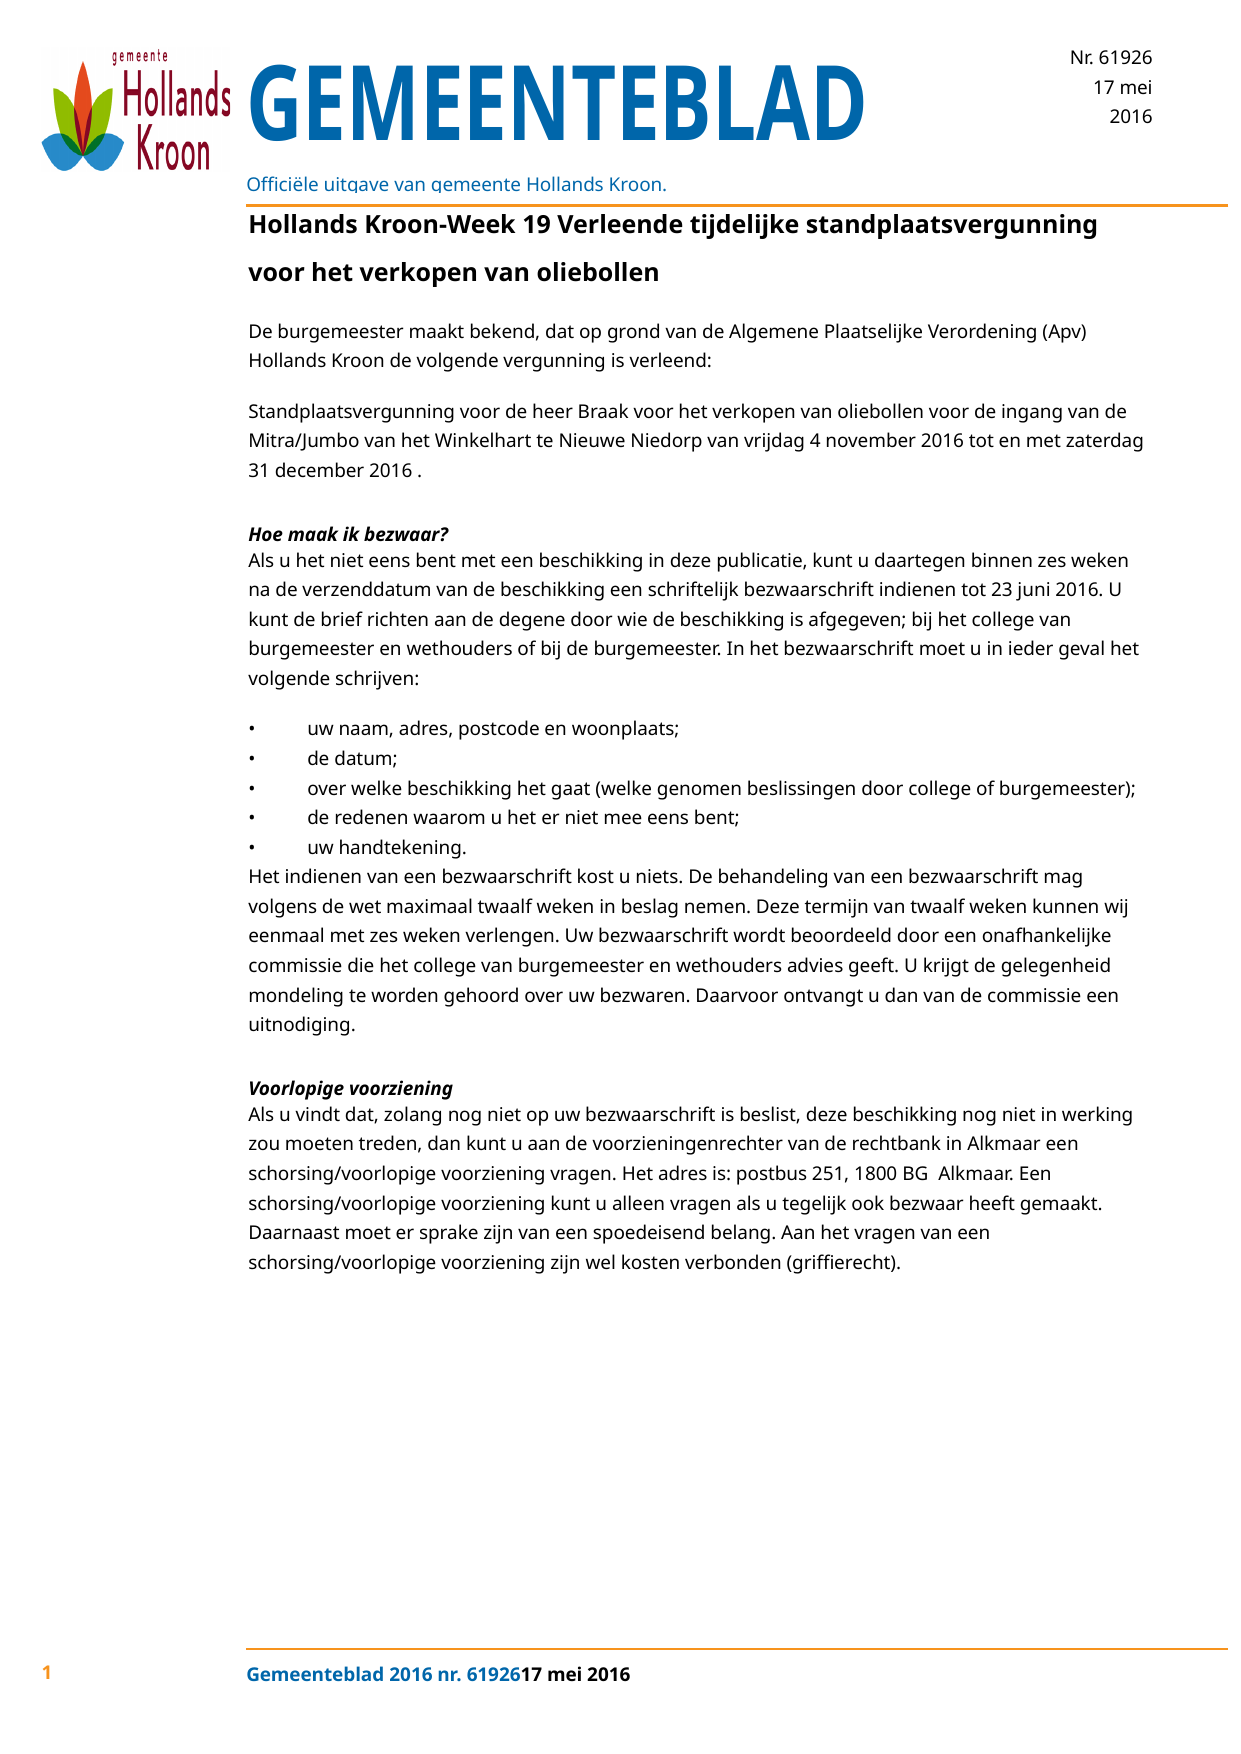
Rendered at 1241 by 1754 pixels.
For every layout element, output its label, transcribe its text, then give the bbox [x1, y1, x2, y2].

list uw naam, adres, postcode en woonplaats; [248, 716, 1152, 741]
text Hoe maak ik bezwaar? [248, 521, 1152, 547]
text De burgemeester maakt bekend, dat op grond van de Algemene Plaatselijke Verordening (Apv) Hollands Kroon de volgende vergunning is verleend: [248, 318, 1152, 373]
list de datum; [248, 745, 1152, 771]
list de redenen waarom u het er niet mee eens bent; [248, 804, 1152, 830]
text Als u het niet eens bent met een beschikking in deze publicatie, kunt u daartegen binnen zes weken na de verzenddatum van de beschikking een schriftelijk bezwaarschrift indienen tot 23 juni 2016. U kunt de brief richten aan de degene door wie de beschikking is afgegeven; bij het college van burgemeester en wethouders of bij de burgemeester. In het bezwaarschrift moet u in ieder geval het volgende schrijven: [248, 547, 1152, 691]
text Het indienen van een bezwaarschrift kost u niets. De behandeling van een bezwaarschrift mag volgens de wet maximaal twaalf weken in beslag nemen. Deze termijn van twaalf weken kunnen wij eenmaal met zes weken verlengen. Uw bezwaarschrift wordt beoordeeld door een onafhankelijke commissie die het college van burgemeester en wethouders advies geeft. U krijgt de gelegenheid mondeling te worden gehoord over uw bezwaren. Daarvoor ontvangt u dan van de commissie een uitnodiging. [248, 863, 1152, 1037]
list over welke beschikking het gaat (welke genomen beslissingen door college of burgemeester); [248, 775, 1152, 800]
list uw handtekening. [248, 834, 1152, 859]
text Hollands Kroon-Week 19 Verleende tijdelijke standplaatsvergunning voor het verkopen van oliebollen [248, 207, 1152, 288]
picture [41, 47, 231, 172]
text Standplaatsvergunning voor de heer Braak voor het verkopen van oliebollen voor de ingang van de Mitra/Jumbo van het Winkelhart te Nieuwe Niedorp van vrijdag 4 november 2016 tot en met zaterdag 31 december 2016 . [248, 398, 1152, 483]
text Als u vindt dat, zolang nog niet op uw bezwaarschrift is beslist, deze beschikking nog niet in werking zou moeten treden, dan kunt u aan de voorzieningenrechter van de rechtbank in Alkmaar een schorsing/voorlopige voorziening vragen. Het adres is: postbus 251, 1800 BG Alkmaar. Een schorsing/voorlopige voorziening kunt u alleen vragen als u tegelijk ook bezwaar heeft gemaakt. Daarnaast moet er sprake zijn van een spoedeisend belang. Aan het vragen van een schorsing/voorlopige voorziening zijn wel kosten verbonden (griffierecht). [248, 1101, 1152, 1275]
text Voorlopige voorziening [248, 1075, 1152, 1101]
